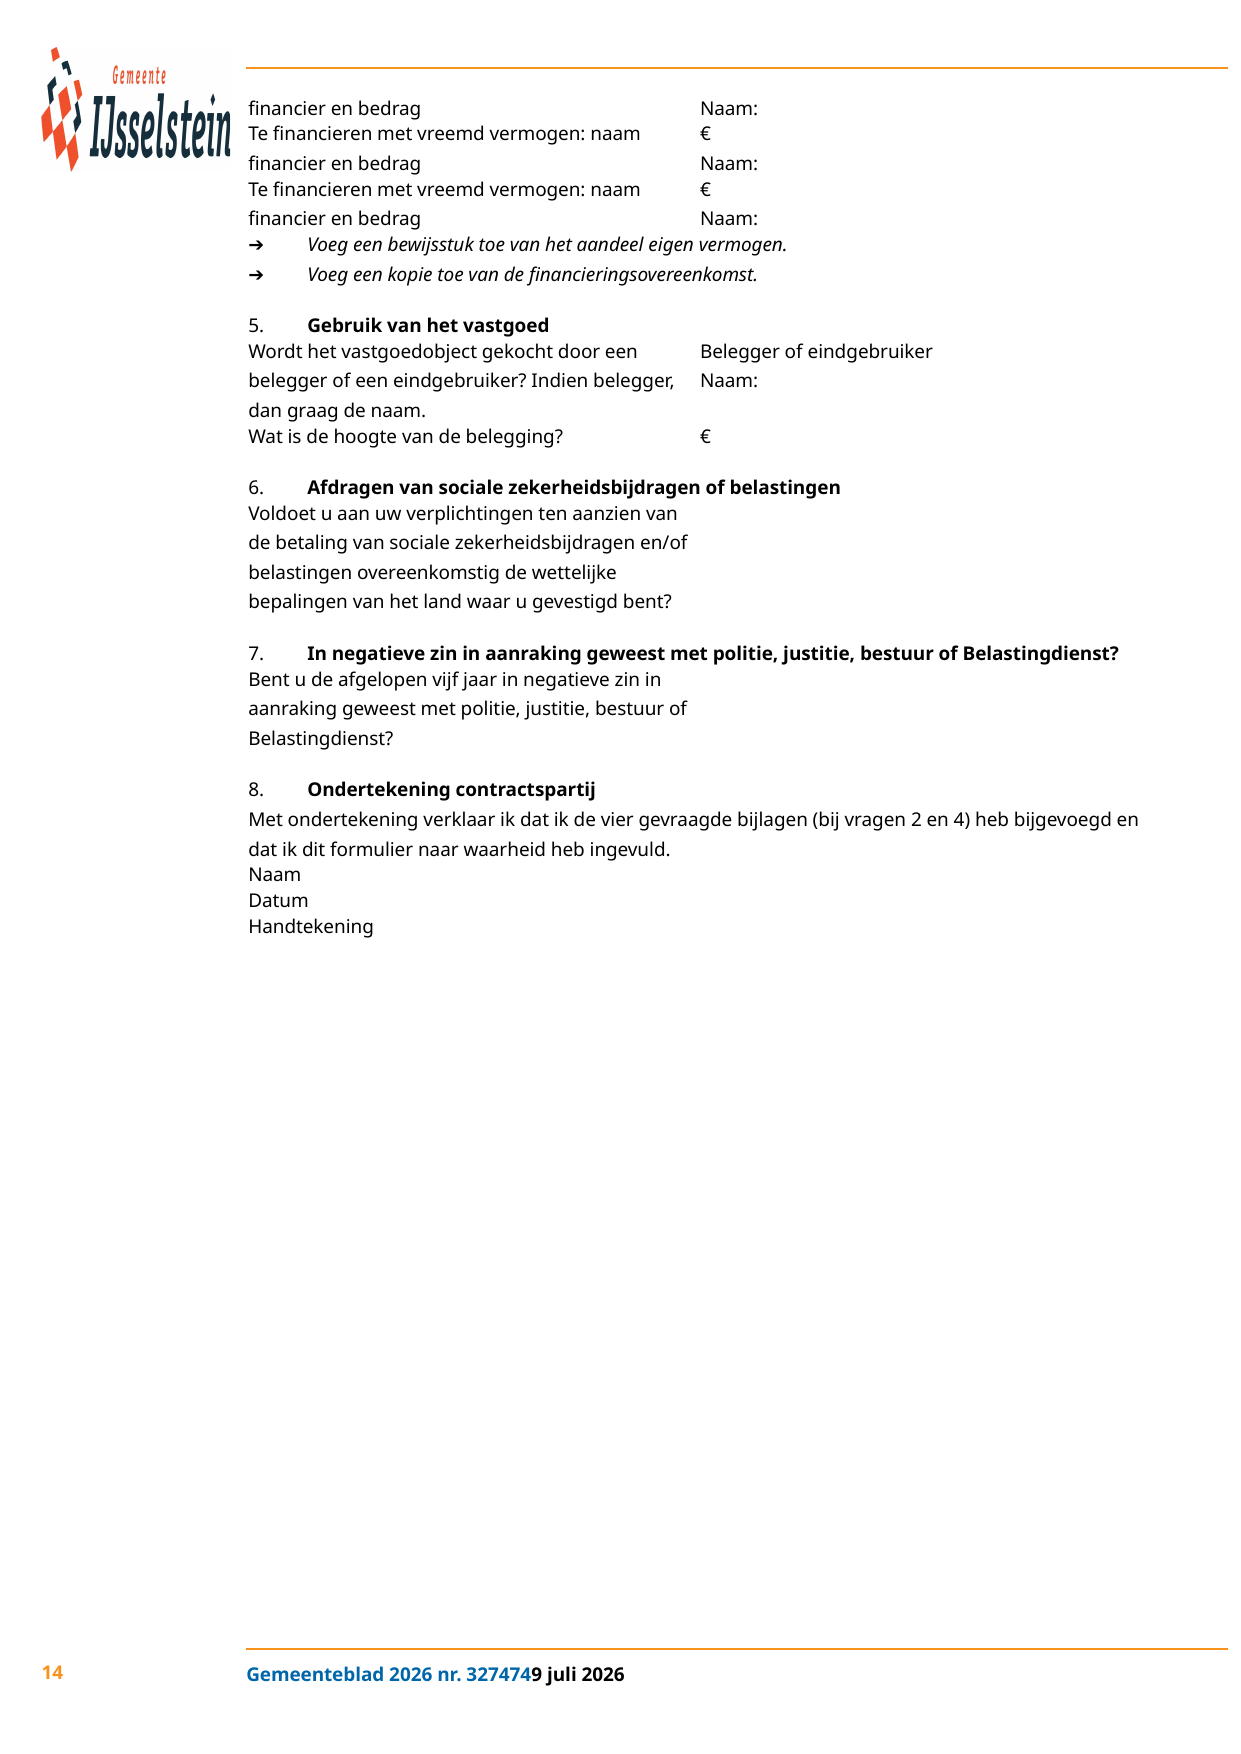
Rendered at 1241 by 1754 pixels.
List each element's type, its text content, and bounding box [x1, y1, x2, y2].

picture [41, 47, 231, 172]
table_cell [248, 751, 1152, 777]
table_cell Ondertekening contractspartij Met ondertekening verklaar ik dat ik de vier gevraagde bijlagen (bij vragen 2 en 4) heb bijgevoegd en dat ik dit formulier naar waarheid heb ingevuld. [248, 777, 1152, 861]
table_cell [700, 861, 1152, 887]
table_cell € Naam: [700, 176, 1152, 231]
table_cell Naam [248, 861, 700, 887]
table_cell Wordt het vastgoedobject gekocht door een belegger of een eindgebruiker? Indien belegger, dan graag de naam. [248, 338, 700, 423]
table_cell Naam: [700, 95, 1152, 121]
table_cell Datum [248, 887, 700, 913]
table_cell Te financieren met vreemd vermogen: naam financier en bedrag [248, 176, 700, 231]
table_cell € Naam: [700, 121, 1152, 176]
table_cell € [700, 423, 1152, 448]
table_cell financier en bedrag [248, 95, 700, 121]
table_cell Te financieren met vreemd vermogen: naam financier en bedrag [248, 121, 700, 176]
table_cell [700, 500, 1152, 614]
table_cell Belegger of eindgebruiker Naam: [700, 338, 1152, 423]
table_cell Gebruik van het vastgoed [248, 312, 1152, 338]
table_cell Voldoet u aan uw verplichtingen ten aanzien van de betaling van sociale zekerheidsbijdragen en/of belastingen overeenkomstig de wettelijke bepalingen van het land waar u gevestigd bent? [248, 500, 700, 614]
table_cell [248, 286, 1152, 312]
table_cell [700, 913, 1152, 939]
table_cell Afdragen van sociale zekerheidsbijdragen of belastingen [248, 474, 1152, 500]
table_cell [248, 449, 1152, 474]
table_cell [700, 666, 1152, 751]
table_cell In negatieve zin in aanraking geweest met politie, justitie, bestuur of Belastingdienst? [248, 640, 1152, 666]
table_cell Voeg een bewijsstuk toe van het aandeel eigen vermogen. Voeg een kopie toe van de financieringsovereenkomst. [248, 231, 1152, 286]
table_cell [700, 887, 1152, 913]
table_cell Wat is de hoogte van de belegging? [248, 423, 700, 448]
table_cell [248, 615, 1152, 640]
table_cell Bent u de afgelopen vijf jaar in negatieve zin in aanraking geweest met politie, justitie, bestuur of Belastingdienst? [248, 666, 700, 751]
table_cell Handtekening [248, 913, 700, 939]
